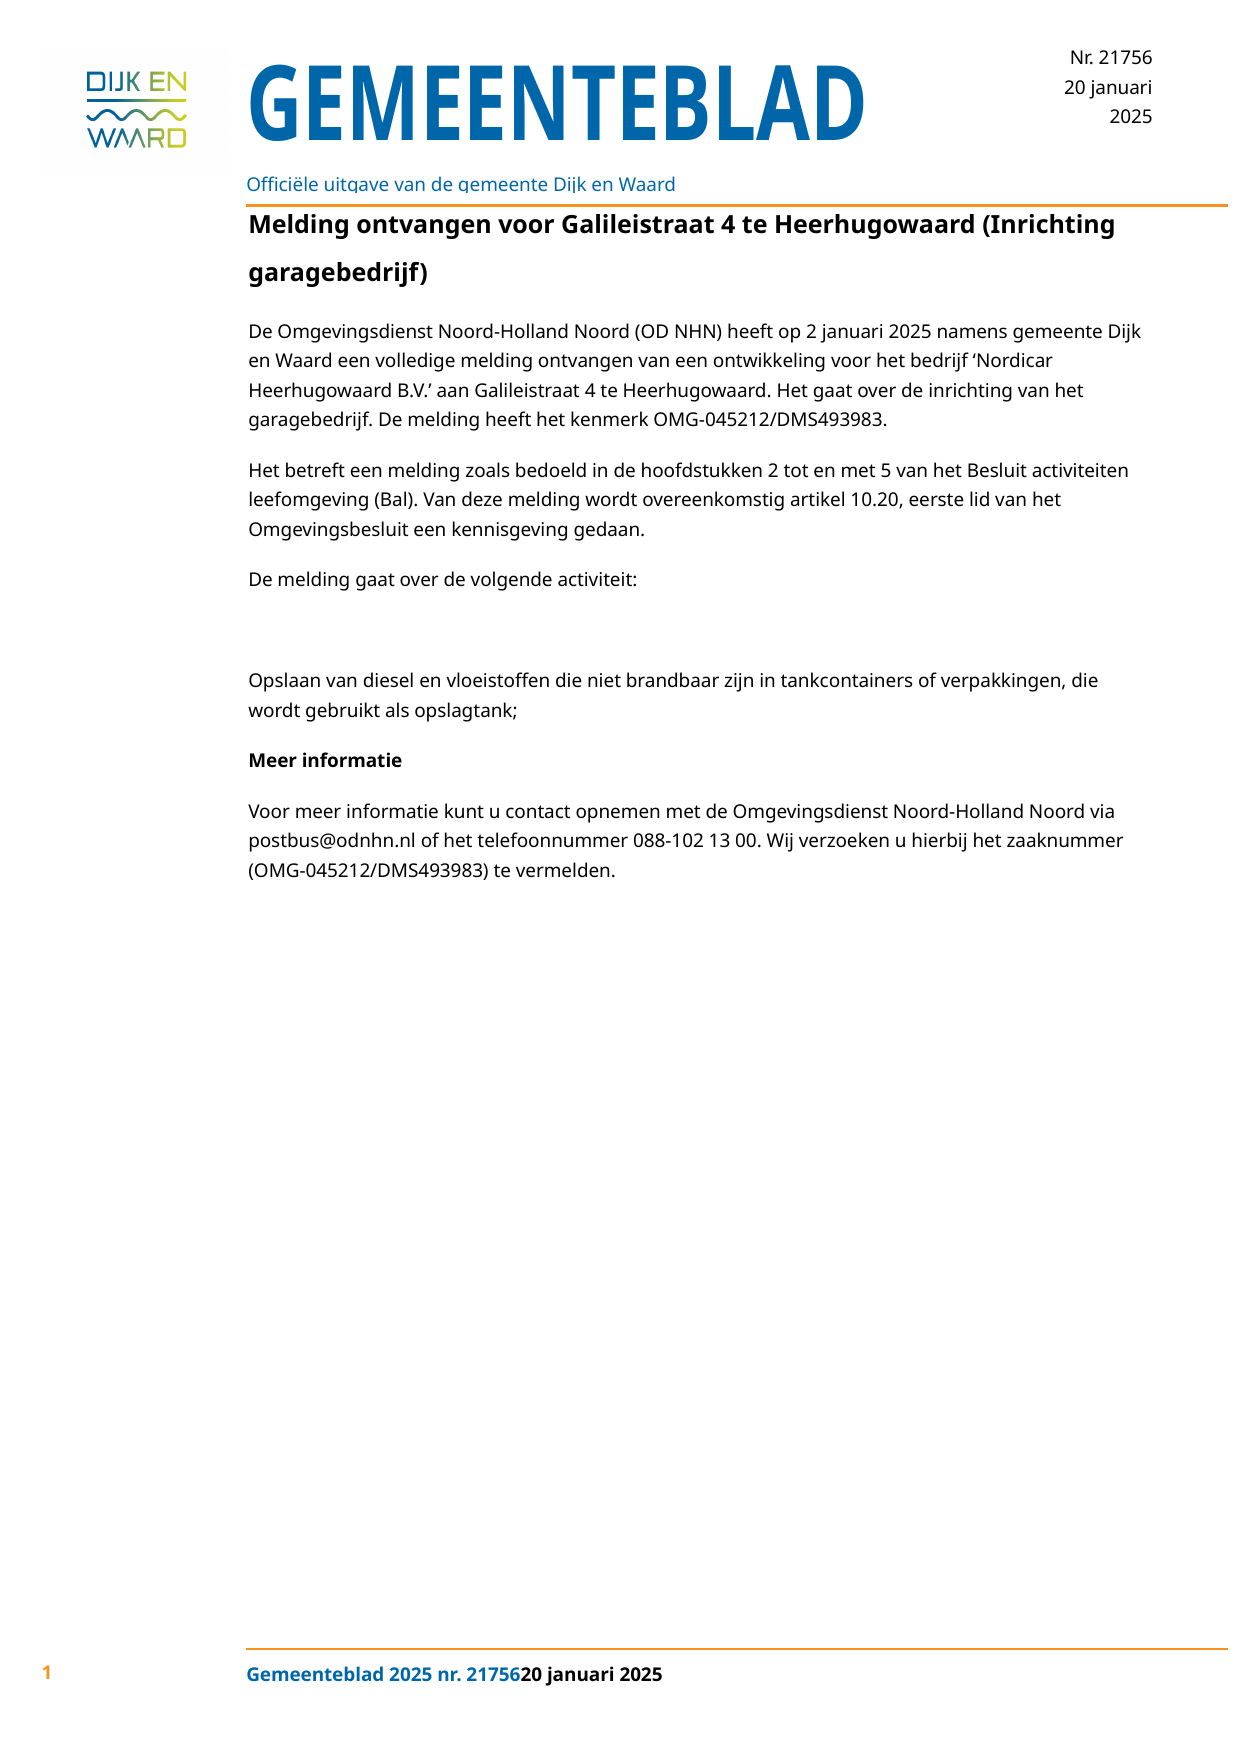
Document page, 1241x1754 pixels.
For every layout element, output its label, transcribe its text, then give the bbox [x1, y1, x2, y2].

text Melding ontvangen voor Galileistraat 4 te Heerhugowaard (Inrichting garagebedrijf) [248, 207, 1152, 288]
text Het betreft een melding zoals bedoeld in de hoofdstukken 2 tot en met 5 van het Besluit activiteiten leefomgeving (Bal). Van deze melding wordt overeenkomstig artikel 10.20, eerste lid van het Omgevingsbesluit een kennisgeving gedaan. [248, 457, 1152, 542]
text Voor meer informatie kunt u contact opnemen met de Omgevingsdienst Noord-Holland Noord via postbus@odnhn.nl of het telefoonnummer 088-102 13 00. Wij verzoeken u hierbij het zaaknummer (OMG-045212/DMS493983) te vermelden. [248, 798, 1152, 883]
text De Omgevingsdienst Noord-Holland Noord (OD NHN) heeft op 2 januari 2025 namens gemeente Dijk en Waard een volledige melding ontvangen van een ontwikkeling voor het bedrijf ‘Nordicar Heerhugowaard B.V.’ aan Galileistraat 4 te Heerhugowaard. Het gaat over de inrichting van het garagebedrijf. De melding heeft het kenmerk OMG-045212/DMS493983. [248, 318, 1152, 432]
text Meer informatie [248, 747, 1152, 773]
text Opslaan van diesel en vloeistoffen die niet brandbaar zijn in tankcontainers of verpakkingen, die wordt gebruikt als opslagtank; [248, 667, 1152, 723]
text De melding gaat over de volgende activiteit: [248, 567, 1152, 592]
picture [41, 47, 231, 172]
